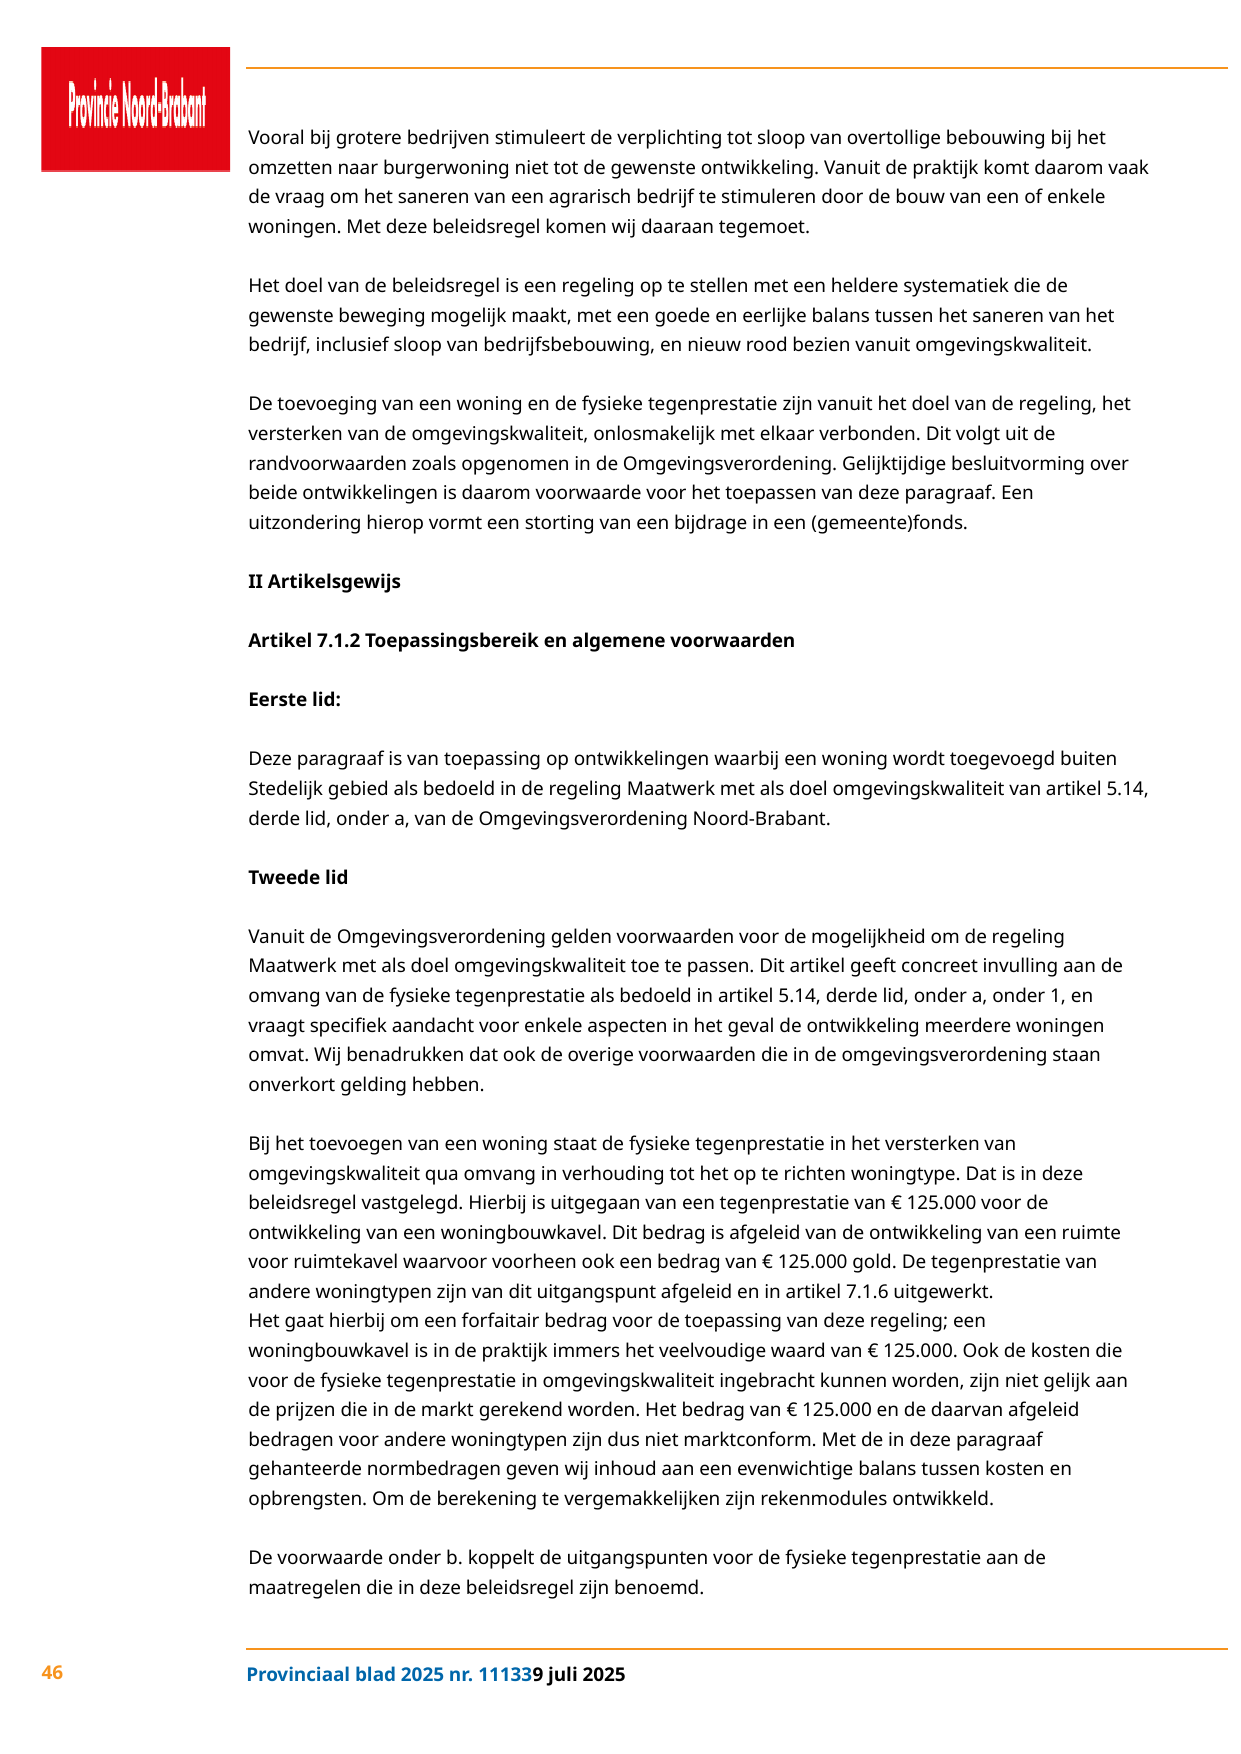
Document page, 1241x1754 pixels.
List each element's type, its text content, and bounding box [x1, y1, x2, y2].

text Artikel 7.1.2 Toepassingsbereik en algemene voorwaarden [248, 627, 1152, 653]
text Tweede lid [248, 864, 1152, 890]
text Bij het toevoegen van een woning staat de fysieke tegenprestatie in het versterken van omgevingskwaliteit qua omvang in verhouding tot het op te richten woningtype. Dat is in deze beleidsregel vastgelegd. Hierbij is uitgegaan van een tegenprestatie van € 125.000 voor de ontwikkeling van een woningbouwkavel. Dit bedrag is afgeleid van de ontwikkeling van een ruimte voor ruimtekavel waarvoor voorheen ook een bedrag van € 125.000 gold. De tegenprestatie van andere woningtypen zijn van dit uitgangspunt afgeleid en in artikel 7.1.6 uitgewerkt. [248, 1130, 1152, 1304]
text De voorwaarde onder b. koppelt de uitgangspunten voor de fysieke tegenprestatie aan de maatregelen die in deze beleidsregel zijn benoemd. [248, 1544, 1152, 1600]
text Het doel van de beleidsregel is een regeling op te stellen met een heldere systematiek die de gewenste beweging mogelijk maakt, met een goede en eerlijke balans tussen het saneren van het bedrijf, inclusief sloop van bedrijfsbebouwing, en nieuw rood bezien vanuit omgevingskwaliteit. [248, 272, 1152, 357]
text De toevoeging van een woning en de fysieke tegenprestatie zijn vanuit het doel van de regeling, het versterken van de omgevingskwaliteit, onlosmakelijk met elkaar verbonden. Dit volgt uit de randvoorwaarden zoals opgenomen in de Omgevingsverordening. Gelijktijdige besluitvorming over beide ontwikkelingen is daarom voorwaarde voor het toepassen van deze paragraaf. Een uitzondering hierop vormt een storting van een bijdrage in een (gemeente)fonds. [248, 391, 1152, 535]
text Vooral bij grotere bedrijven stimuleert de verplichting tot sloop van overtollige bebouwing bij het omzetten naar burgerwoning niet tot de gewenste ontwikkeling. Vanuit de praktijk komt daarom vaak de vraag om het saneren van een agrarisch bedrijf te stimuleren door de bouw van een of enkele woningen. Met deze beleidsregel komen wij daaraan tegemoet. [248, 124, 1152, 239]
picture [41, 47, 231, 172]
text Vanuit de Omgevingsverordening gelden voorwaarden voor de mogelijkheid om de regeling Maatwerk met als doel omgevingskwaliteit toe te passen. Dit artikel geeft concreet invulling aan de omvang van de fysieke tegenprestatie als bedoeld in artikel 5.14, derde lid, onder a, onder 1, en vraagt specifiek aandacht voor enkele aspecten in het geval de ontwikkeling meerdere woningen omvat. Wij benadrukken dat ook de overige voorwaarden die in de omgevingsverordening staan onverkort gelding hebben. [248, 923, 1152, 1097]
text Deze paragraaf is van toepassing op ontwikkelingen waarbij een woning wordt toegevoegd buiten Stedelijk gebied als bedoeld in de regeling Maatwerk met als doel omgevingskwaliteit van artikel 5.14, derde lid, onder a, van de Omgevingsverordening Noord-Brabant. [248, 746, 1152, 831]
text II Artikelsgewijs [248, 568, 1152, 594]
text Het gaat hierbij om een forfaitair bedrag voor de toepassing van deze regeling; een woningbouwkavel is in de praktijk immers het veelvoudige waard van € 125.000. Ook de kosten die voor de fysieke tegenprestatie in omgevingskwaliteit ingebracht kunnen worden, zijn niet gelijk aan de prijzen die in de markt gerekend worden. Het bedrag van € 125.000 en de daarvan afgeleid bedragen voor andere woningtypen zijn dus niet marktconform. Met de in deze paragraaf gehanteerde normbedragen geven wij inhoud aan een evenwichtige balans tussen kosten en opbrengsten. Om de berekening te vergemakkelijken zijn rekenmodules ontwikkeld. [248, 1308, 1152, 1511]
text Eerste lid: [248, 686, 1152, 712]
